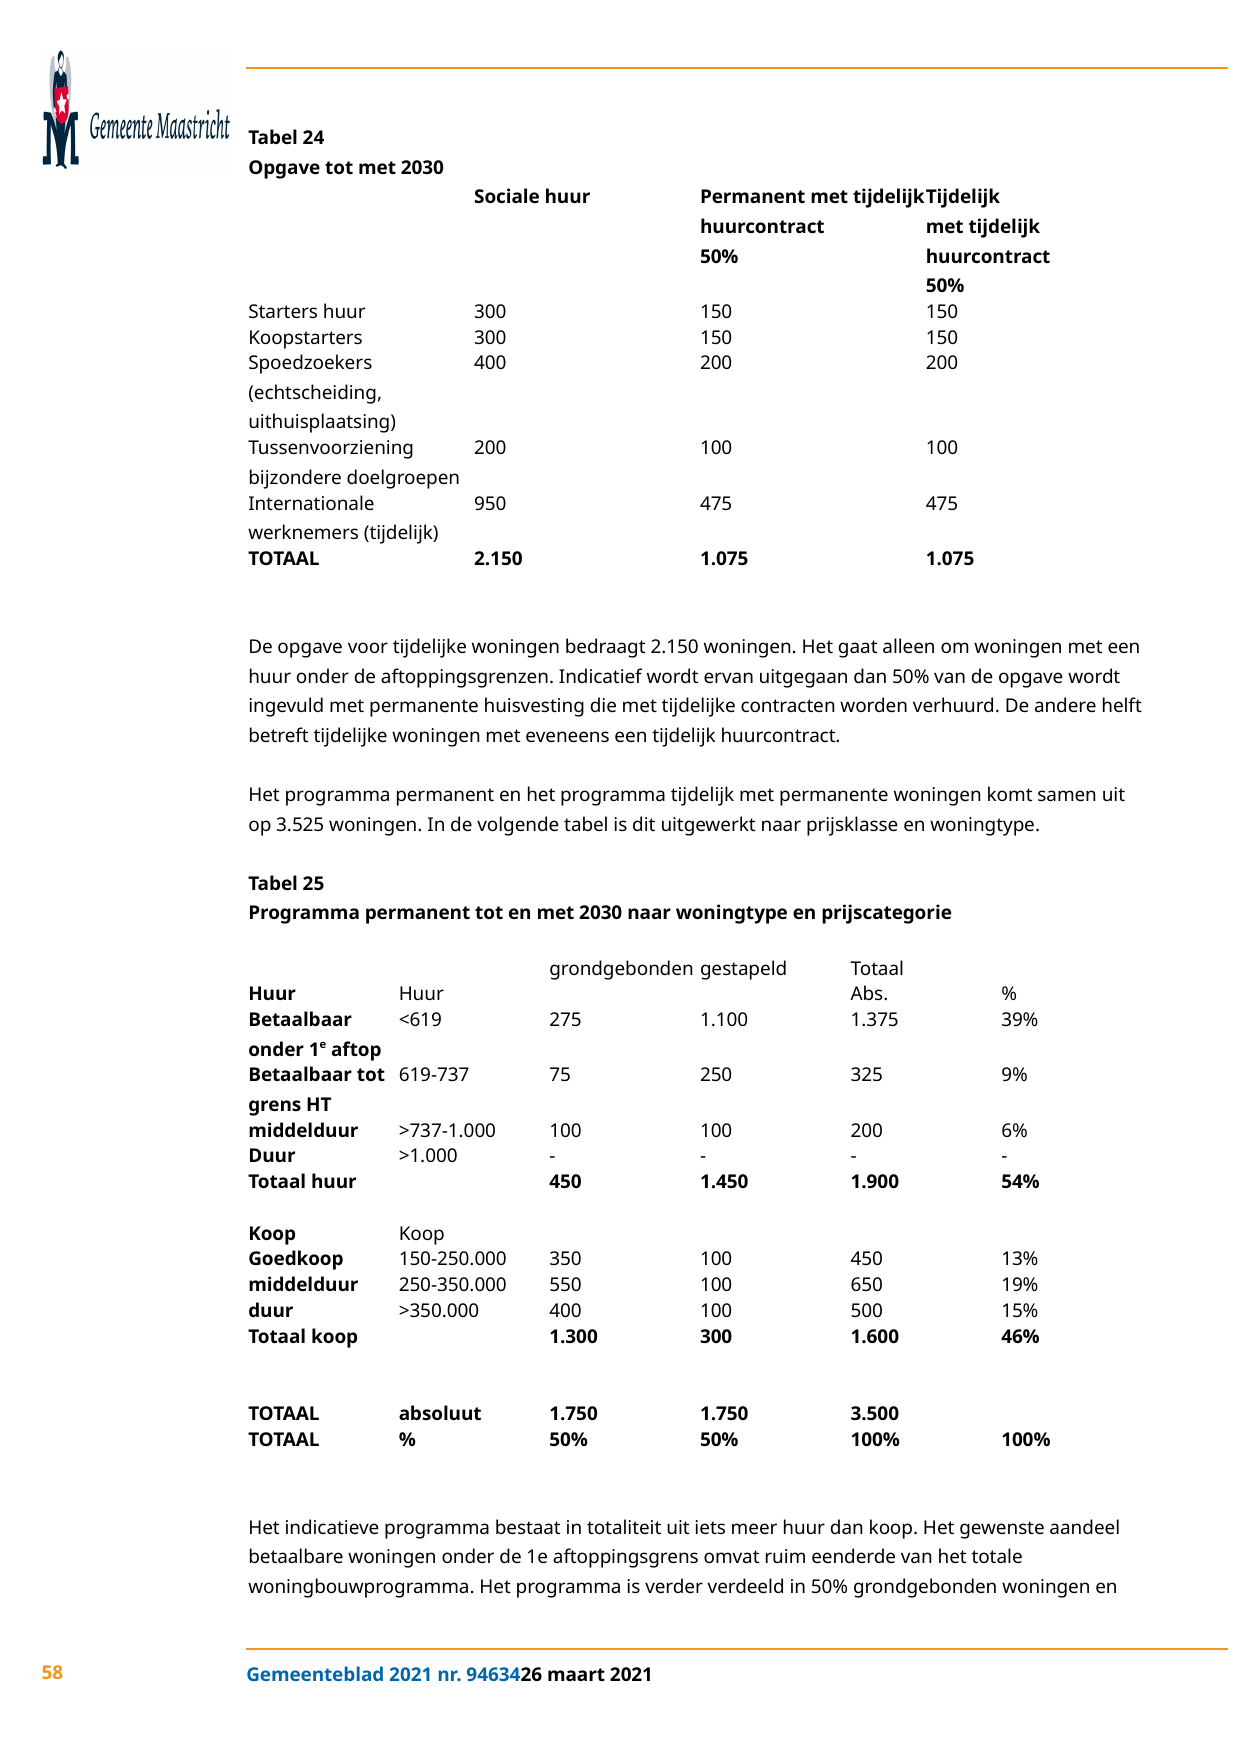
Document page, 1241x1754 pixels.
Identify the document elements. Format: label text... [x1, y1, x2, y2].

table_cell Tussenvoorziening bijzondere doelgroepen [248, 435, 474, 490]
table_cell 450 [850, 1246, 1001, 1271]
table_cell 1.900 [850, 1169, 1001, 1194]
table_cell 150 [700, 298, 926, 324]
table_header [1001, 929, 1152, 955]
table_cell 475 [700, 490, 926, 545]
table_cell [700, 1220, 850, 1246]
table_cell 200 [926, 350, 1152, 434]
table_cell [549, 981, 700, 1006]
table_cell [399, 1349, 549, 1374]
table_cell Abs. [850, 981, 1001, 1006]
table_cell 100 [700, 1117, 850, 1143]
table_header [700, 929, 850, 955]
table_cell 15% [1001, 1297, 1152, 1323]
table_cell Starters huur [248, 298, 474, 324]
table_cell [850, 1194, 1001, 1220]
table_header [850, 929, 1001, 955]
table_cell [399, 1323, 549, 1348]
table_cell Totaal [850, 955, 1001, 981]
table_cell [399, 1374, 549, 1400]
table_cell 650 [850, 1271, 1001, 1297]
table_cell Goedkoop [248, 1246, 398, 1271]
table_cell 100 [700, 435, 926, 490]
table_cell 619-737 [399, 1062, 549, 1117]
table_cell 325 [850, 1062, 1001, 1117]
table_cell >350.000 [399, 1297, 549, 1323]
table_header Sociale huur [474, 184, 700, 298]
table_cell >737-1.000 [399, 1117, 549, 1143]
table_cell 150 [700, 324, 926, 349]
table_cell 3.500 [850, 1400, 1001, 1426]
table_cell gestapeld [700, 955, 850, 981]
table_cell 400 [474, 350, 700, 434]
table_cell 450 [549, 1169, 700, 1194]
table_cell Huur [248, 981, 398, 1006]
table_cell 950 [474, 490, 700, 545]
table_cell 54% [1001, 1169, 1152, 1194]
table_cell 100% [850, 1426, 1001, 1451]
table_cell [399, 1194, 549, 1220]
table_cell 100 [700, 1271, 850, 1297]
table_cell 1.750 [700, 1400, 850, 1426]
table_cell 46% [1001, 1323, 1152, 1348]
table_cell 475 [926, 490, 1152, 545]
table_cell middelduur [248, 1271, 398, 1297]
table_cell 350 [549, 1246, 700, 1271]
table_cell [850, 1374, 1001, 1400]
table_cell 1.450 [700, 1169, 850, 1194]
table_cell [700, 981, 850, 1006]
table_cell Duur [248, 1143, 398, 1168]
table_cell Betaalbaar tot grens HT [248, 1062, 398, 1117]
table_cell 2.150 [474, 545, 700, 571]
table_cell [399, 1169, 549, 1194]
table_cell >1.000 [399, 1143, 549, 1168]
table_cell Betaalbaar onder 1e aftop [248, 1006, 398, 1062]
table_cell 50% [549, 1426, 700, 1451]
table_cell [248, 955, 398, 981]
text De opgave voor tijdelijke woningen bedraagt 2.150 woningen. Het gaat alleen om woningen met een huur onder de aftoppingsgrenzen. Indicatief wordt ervan uitgegaan dan 50% van de opgave wordt ingevuld met permanente huisvesting die met tijdelijke contracten worden verhuurd. De andere helft betreft tijdelijke woningen met eveneens een tijdelijk huurcontract. [248, 633, 1152, 748]
table_cell [549, 1220, 700, 1246]
table_cell - [549, 1143, 700, 1168]
table_cell 19% [1001, 1271, 1152, 1297]
table_cell TOTAAL [248, 1400, 398, 1426]
table_cell [850, 1220, 1001, 1246]
table_cell duur [248, 1297, 398, 1323]
table_cell 9% [1001, 1062, 1152, 1117]
table_cell 100 [926, 435, 1152, 490]
table_cell [1001, 1349, 1152, 1374]
table_cell 150 [926, 298, 1152, 324]
table_cell 1.300 [549, 1323, 700, 1348]
table_cell middelduur [248, 1117, 398, 1143]
table_cell 300 [700, 1323, 850, 1348]
table_cell 100% [1001, 1426, 1152, 1451]
table_header Permanent met tijdelijk huurcontract 50% [700, 184, 926, 298]
table_cell 150-250.000 [399, 1246, 549, 1271]
table_cell 39% [1001, 1006, 1152, 1062]
table_header [248, 184, 474, 298]
table_cell 1.075 [700, 545, 926, 571]
table_cell [549, 1194, 700, 1220]
table_cell [1001, 1220, 1152, 1246]
table_cell - [1001, 1143, 1152, 1168]
table_cell [399, 955, 549, 981]
table_cell 300 [474, 324, 700, 349]
table_cell 550 [549, 1271, 700, 1297]
table_cell [549, 1349, 700, 1374]
table_cell 100 [700, 1246, 850, 1271]
table_cell 500 [850, 1297, 1001, 1323]
table_cell 1.375 [850, 1006, 1001, 1062]
table_cell [248, 1349, 398, 1374]
table_cell 50% [700, 1426, 850, 1451]
table_cell [1001, 1194, 1152, 1220]
table_cell [700, 1194, 850, 1220]
table_cell [549, 1374, 700, 1400]
table_cell 13% [1001, 1246, 1152, 1271]
table_cell 200 [850, 1117, 1001, 1143]
table_cell Koop [248, 1220, 398, 1246]
table_header Tijdelijk met tijdelijk huurcontract 50% [926, 184, 1152, 298]
table_cell 275 [549, 1006, 700, 1062]
table_header [248, 929, 398, 955]
table_cell 75 [549, 1062, 700, 1117]
table_header [399, 929, 549, 955]
table_header [549, 929, 700, 955]
table_cell [248, 1374, 398, 1400]
table_cell Koop [399, 1220, 549, 1246]
table_cell 400 [549, 1297, 700, 1323]
table_cell [1001, 955, 1152, 981]
picture [41, 47, 231, 172]
table_cell absoluut [399, 1400, 549, 1426]
table_cell TOTAAL [248, 1426, 398, 1451]
table_cell [700, 1374, 850, 1400]
table_cell [850, 1349, 1001, 1374]
text Opgave tot met 2030 [248, 154, 1152, 180]
table_cell 100 [700, 1297, 850, 1323]
text Het indicatieve programma bestaat in totaliteit uit iets meer huur dan koop. Het gewenste aandeel betaalbare woningen onder de 1e aftoppingsgrens omvat ruim eenderde van het totale woningbouwprogramma. Het programma is verder verdeeld in 50% grondgebonden woningen en [248, 1514, 1152, 1599]
table_cell [248, 1194, 398, 1220]
table_cell Totaal koop [248, 1323, 398, 1348]
table_cell 200 [474, 435, 700, 490]
table_cell 1.750 [549, 1400, 700, 1426]
table_cell 100 [549, 1117, 700, 1143]
text Tabel 24 [248, 124, 1152, 150]
table_cell % [1001, 981, 1152, 1006]
table_cell 250 [700, 1062, 850, 1117]
table_cell Totaal huur [248, 1169, 398, 1194]
table_cell Spoedzoekers (echtscheiding, uithuisplaatsing) [248, 350, 474, 434]
table_cell <619 [399, 1006, 549, 1062]
table_cell [1001, 1374, 1152, 1400]
table_cell [700, 1349, 850, 1374]
table_cell 1.100 [700, 1006, 850, 1062]
table_cell grondgebonden [549, 955, 700, 981]
table_cell - [700, 1143, 850, 1168]
text Programma permanent tot en met 2030 naar woningtype en prijscategorie [248, 899, 1152, 925]
text Tabel 25 [248, 870, 1152, 896]
table_cell Koopstarters [248, 324, 474, 349]
text Het programma permanent en het programma tijdelijk met permanente woningen komt samen uit op 3.525 woningen. In de volgende tabel is dit uitgewerkt naar prijsklasse en woningtype. [248, 781, 1152, 836]
table_cell 300 [474, 298, 700, 324]
table_cell Huur [399, 981, 549, 1006]
table_cell - [850, 1143, 1001, 1168]
table_cell 1.600 [850, 1323, 1001, 1348]
table_cell 1.075 [926, 545, 1152, 571]
table_cell 6% [1001, 1117, 1152, 1143]
table_cell [1001, 1400, 1152, 1426]
table_cell Internationale werknemers (tijdelijk) [248, 490, 474, 545]
table_cell 200 [700, 350, 926, 434]
table_cell 250-350.000 [399, 1271, 549, 1297]
table_cell TOTAAL [248, 545, 474, 571]
table_cell % [399, 1426, 549, 1451]
table_cell 150 [926, 324, 1152, 349]
